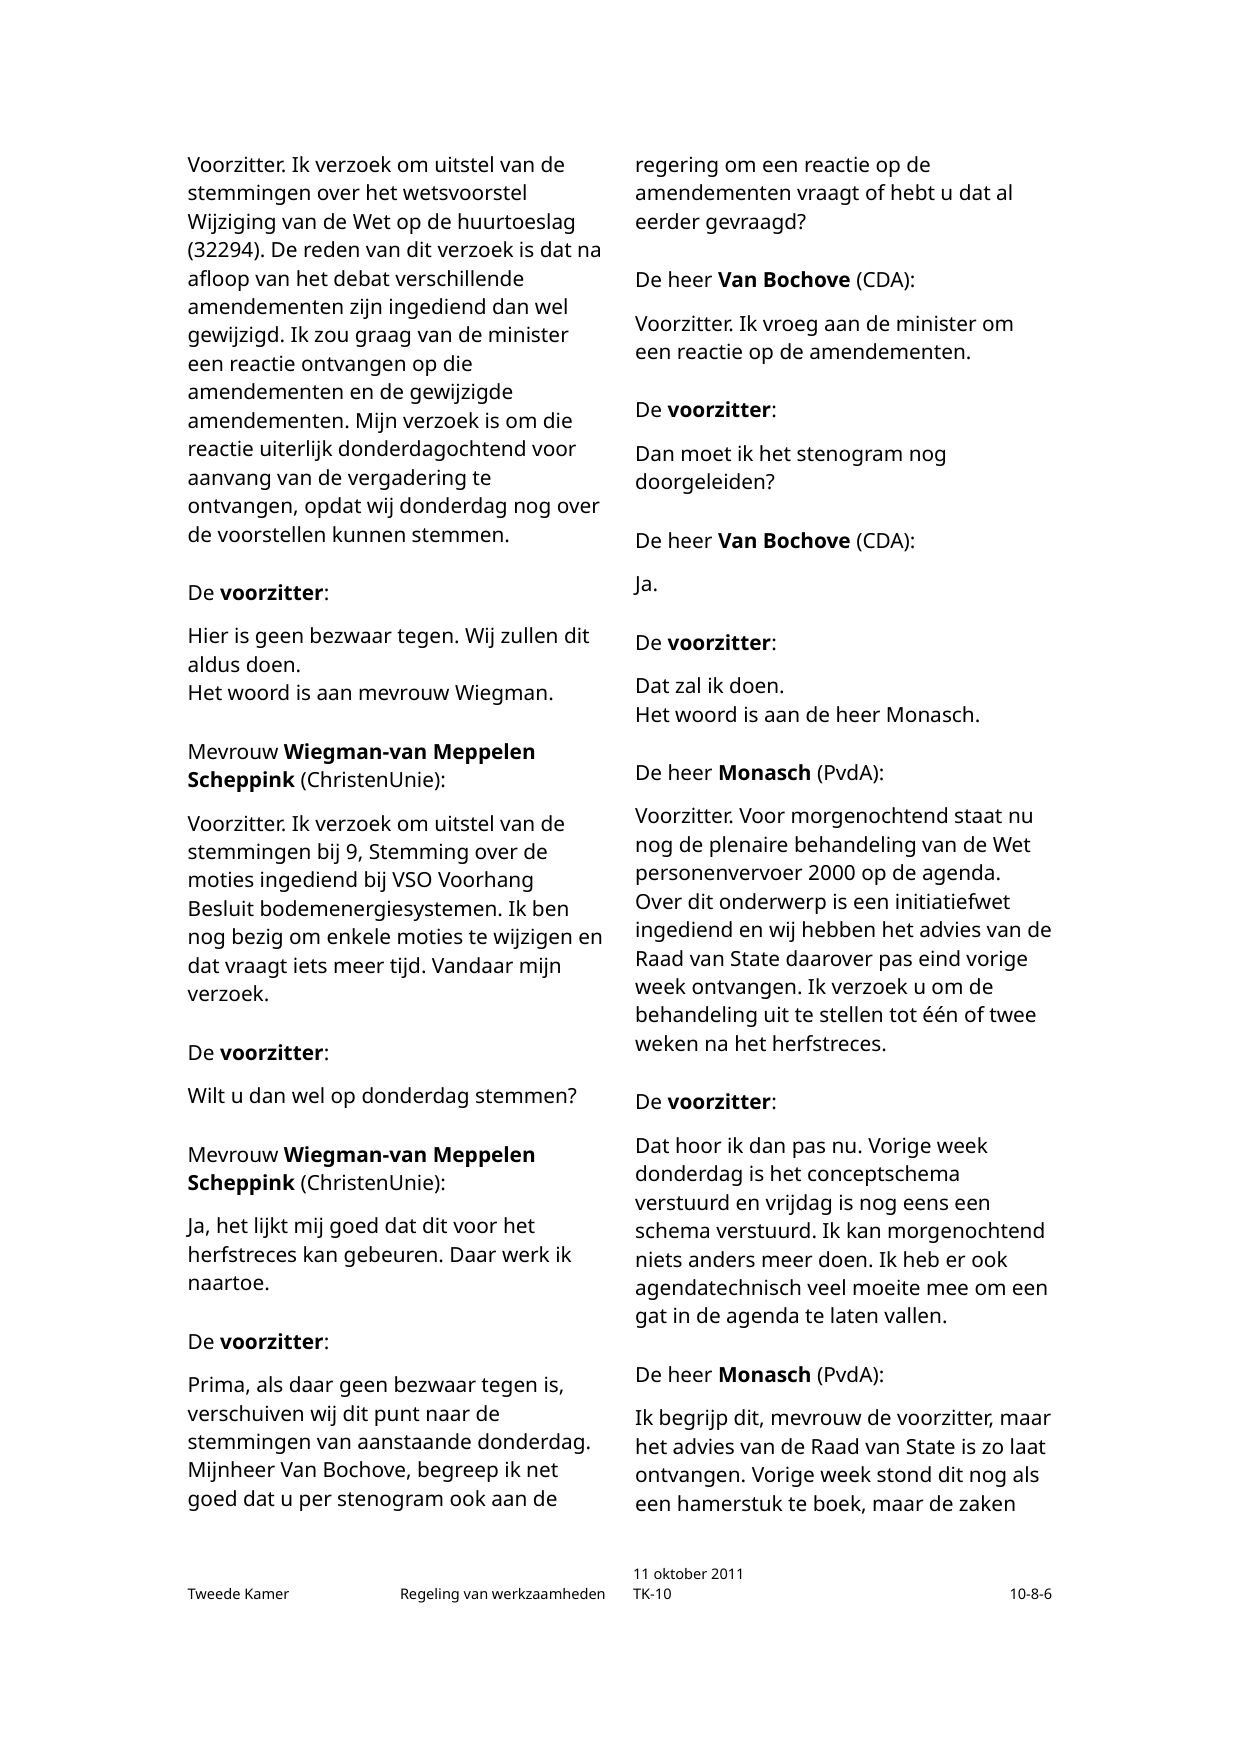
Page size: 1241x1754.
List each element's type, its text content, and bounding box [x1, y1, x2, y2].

text De voorzitter: [187, 1038, 605, 1066]
text De voorzitter: [635, 396, 1053, 424]
text Mevrouw Wiegman-van Meppelen Scheppink (ChristenUnie): [187, 1140, 605, 1197]
text Dat hoor ik dan pas nu. Vorige week donderdag is het conceptschema verstuurd en vrijdag is nog eens een schema verstuurd. Ik kan morgenochtend niets anders meer doen. Ik heb er ook agendatechnisch veel moeite mee om een gat in de agenda te laten vallen. [635, 1131, 1053, 1330]
text Dan moet ik het stenogram nog doorgeleiden? [635, 439, 1053, 496]
text De voorzitter: [187, 1327, 605, 1355]
text Voorzitter. Ik verzoek om uitstel van de stemmingen bij 9, Stemming over de moties ingediend bij VSO Voorhang Besluit bodemenergiesystemen. Ik ben nog bezig om enkele moties te wijzigen en dat vraagt iets meer tijd. Vandaar mijn verzoek. [187, 809, 605, 1008]
text Prima, als daar geen bezwaar tegen is, verschuiven wij dit punt naar de stemmingen van aanstaande donderdag. [187, 1370, 605, 1456]
text Ja, het lijkt mij goed dat dit voor het herfstreces kan gebeuren. Daar werk ik naartoe. [187, 1212, 605, 1297]
text Het woord is aan mevrouw Wiegman. [187, 678, 605, 707]
text Mijnheer Van Bochove, begreep ik net goed dat u per stenogram ook aan de [187, 1456, 605, 1512]
text Het woord is aan de heer Monasch. [635, 700, 1053, 728]
text Hier is geen bezwaar tegen. Wij zullen dit aldus doen. [187, 622, 605, 678]
text Wilt u dan wel op donderdag stemmen? [187, 1081, 605, 1110]
text De voorzitter: [635, 1087, 1053, 1116]
text De voorzitter: [187, 578, 605, 607]
text De heer Monasch (PvdA): [635, 758, 1053, 787]
text Ja. [635, 569, 1053, 598]
text Voorzitter. Ik vroeg aan de minister om een reactie op de amendementen. [635, 309, 1053, 366]
text De voorzitter: [635, 628, 1053, 656]
text De heer Van Bochove (CDA): [635, 265, 1053, 294]
text regering om een reactie op de amendementen vraagt of hebt u dat al eerder gevraagd? [635, 150, 1053, 235]
text Voorzitter. Voor morgenochtend staat nu nog de plenaire behandeling van de Wet personenvervoer 2000 op de agenda. Over dit onderwerp is een initiatiefwet ingediend en wij hebben het advies van de Raad van State daarover pas eind vorige week ontvangen. Ik verzoek u om de behandeling uit te stellen tot één of twee weken na het herfstreces. [635, 802, 1053, 1057]
text Mevrouw Wiegman-van Meppelen Scheppink (ChristenUnie): [187, 737, 605, 794]
text De heer Monasch (PvdA): [635, 1360, 1053, 1388]
text De heer Van Bochove (CDA): [635, 526, 1053, 554]
text Dat zal ik doen. [635, 671, 1053, 700]
text Voorzitter. Ik verzoek om uitstel van de stemmingen over het wetsvoorstel Wijziging van de Wet op de huurtoeslag (32294). De reden van dit verzoek is dat na afloop van het debat verschillende amendementen zijn ingediend dan wel gewijzigd. Ik zou graag van de minister een reactie ontvangen op die amendementen en de gewijzigde amendementen. Mijn verzoek is om die reactie uiterlijk donderdagochtend voor aanvang van de vergadering te ontvangen, opdat wij donderdag nog over de voorstellen kunnen stemmen. [187, 150, 605, 548]
text Ik begrijp dit, mevrouw de voorzitter, maar het advies van de Raad van State is zo laat ontvangen. Vorige week stond dit nog als een hamerstuk te boek, maar de zaken [635, 1403, 1053, 1517]
